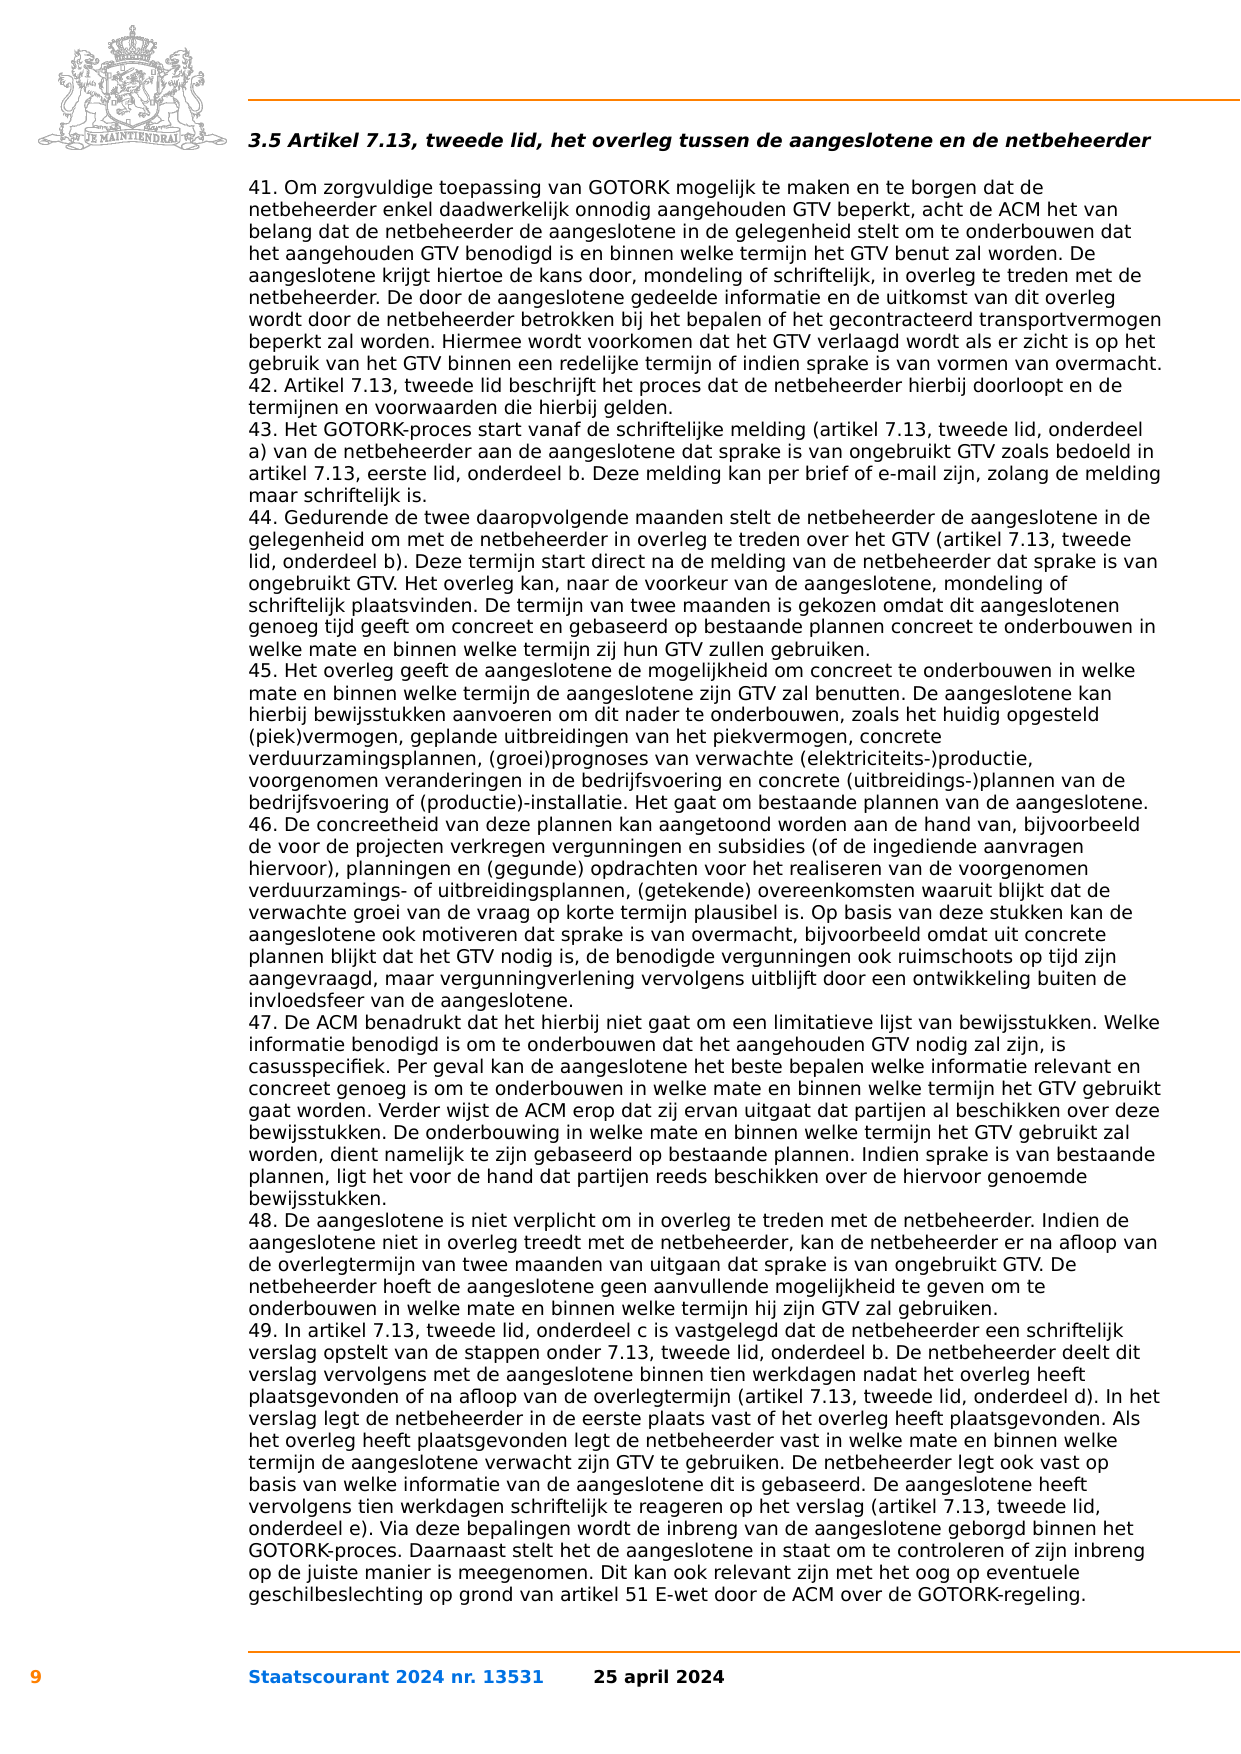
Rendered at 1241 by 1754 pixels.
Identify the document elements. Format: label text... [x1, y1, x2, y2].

text 44. Gedurende de twee daaropvolgende maanden stelt de netbeheerder de aangeslotene in de gelegenheid om met de netbeheerder in overleg te treden over het GTV (artikel 7.13, tweede lid, onderdeel b). Deze termijn start direct na de melding van de netbeheerder dat sprake is van ongebruikt GTV. Het overleg kan, naar de voorkeur van de aangeslotene, mondeling of schriftelijk plaatsvinden. De termijn van twee maanden is gekozen omdat dit aangeslotenen genoeg tijd geeft om concreet en gebaseerd op bestaande plannen concreet te onderbouwen in welke mate en binnen welke termijn zij hun GTV zullen gebruiken. [248, 507, 1163, 660]
text 41. Om zorgvuldige toepassing van GOTORK mogelijk te maken en te borgen dat de netbeheerder enkel daadwerkelijk onnodig aangehouden GTV beperkt, acht de ACM het van belang dat de netbeheerder de aangeslotene in de gelegenheid stelt om te onderbouwen dat het aangehouden GTV benodigd is en binnen welke termijn het GTV benut zal worden. De aangeslotene krijgt hiertoe de kans door, mondeling of schriftelijk, in overleg te treden met de netbeheerder. De door de aangeslotene gedeelde informatie en de uitkomst van dit overleg wordt door de netbeheerder betrokken bij het bepalen of het gecontracteerd transportvermogen beperkt zal worden. Hiermee wordt voorkomen dat het GTV verlaagd wordt als er zicht is op het gebruik van het GTV binnen een redelijke termijn of indien sprake is van vormen van overmacht. [248, 177, 1163, 375]
text 46. De concreetheid van deze plannen kan aangetoond worden aan de hand van, bijvoorbeeld de voor de projecten verkregen vergunningen en subsidies (of de ingediende aanvragen hiervoor), planningen en (gegunde) opdrachten voor het realiseren van de voorgenomen verduurzamings- of uitbreidingsplannen, (getekende) overeenkomsten waaruit blijkt dat de verwachte groei van de vraag op korte termijn plausibel is. Op basis van deze stukken kan de aangeslotene ook motiveren dat sprake is van overmacht, bijvoorbeeld omdat uit concrete plannen blijkt dat het GTV nodig is, de benodigde vergunningen ook ruimschoots op tijd zijn aangevraagd, maar vergunningverlening vervolgens uitblijft door een ontwikkeling buiten de invloedsfeer van de aangeslotene. [248, 814, 1163, 1012]
text 47. De ACM benadrukt dat het hierbij niet gaat om een limitatieve lijst van bewijsstukken. Welke informatie benodigd is om te onderbouwen dat het aangehouden GTV nodig zal zijn, is casusspecifiek. Per geval kan de aangeslotene het beste bepalen welke informatie relevant en concreet genoeg is om te onderbouwen in welke mate en binnen welke termijn het GTV gebruikt gaat worden. Verder wijst de ACM erop dat zij ervan uitgaat dat partijen al beschikken over deze bewijsstukken. De onderbouwing in welke mate en binnen welke termijn het GTV gebruikt zal worden, dient namelijk te zijn gebaseerd op bestaande plannen. Indien sprake is van bestaande plannen, ligt het voor de hand dat partijen reeds beschikken over de hiervoor genoemde bewijsstukken. [248, 1012, 1163, 1210]
text 43. Het GOTORK-proces start vanaf de schriftelijke melding (artikel 7.13, tweede lid, onderdeel a) van de netbeheerder aan de aangeslotene dat sprake is van ongebruikt GTV zoals bedoeld in artikel 7.13, eerste lid, onderdeel b. Deze melding kan per brief of e-mail zijn, zolang de melding maar schriftelijk is. [248, 419, 1163, 507]
text 45. Het overleg geeft de aangeslotene de mogelijkheid om concreet te onderbouwen in welke mate en binnen welke termijn de aangeslotene zijn GTV zal benutten. De aangeslotene kan hierbij bewijsstukken aanvoeren om dit nader te onderbouwen, zoals het huidig opgesteld (piek)vermogen, geplande uitbreidingen van het piekvermogen, concrete verduurzamingsplannen, (groei)prognoses van verwachte (elektriciteits-)productie, voorgenomen veranderingen in de bedrijfsvoering en concrete (uitbreidings-)plannen van de bedrijfsvoering of (productie)-installatie. Het gaat om bestaande plannen van de aangeslotene. [248, 660, 1163, 814]
text 42. Artikel 7.13, tweede lid beschrijft het proces dat de netbeheerder hierbij doorloopt en de termijnen en voorwaarden die hierbij gelden. [248, 375, 1163, 419]
text 49. In artikel 7.13, tweede lid, onderdeel c is vastgelegd dat de netbeheerder een schriftelijk verslag opstelt van de stappen onder 7.13, tweede lid, onderdeel b. De netbeheerder deelt dit verslag vervolgens met de aangeslotene binnen tien werkdagen nadat het overleg heeft plaatsgevonden of na afloop van de overlegtermijn (artikel 7.13, tweede lid, onderdeel d). In het verslag legt de netbeheerder in de eerste plaats vast of het overleg heeft plaatsgevonden. Als het overleg heeft plaatsgevonden legt de netbeheerder vast in welke mate en binnen welke termijn de aangeslotene verwacht zijn GTV te gebruiken. De netbeheerder legt ook vast op basis van welke informatie van de aangeslotene dit is gebaseerd. De aangeslotene heeft vervolgens tien werkdagen schriftelijk te reageren op het verslag (artikel 7.13, tweede lid, onderdeel e). Via deze bepalingen wordt de inbreng van de aangeslotene geborgd binnen het GOTORK-proces. Daarnaast stelt het de aangeslotene in staat om te controleren of zijn inbreng op de juiste manier is meegenomen. Dit kan ook relevant zijn met het oog op eventuele geschilbeslechting op grond van artikel 51 E-wet door de ACM over de GOTORK-regeling. [248, 1320, 1163, 1606]
text 48. De aangeslotene is niet verplicht om in overleg te treden met de netbeheerder. Indien de aangeslotene niet in overleg treedt met de netbeheerder, kan de netbeheerder er na afloop van de overlegtermijn van twee maanden van uitgaan dat sprake is van ongebruikt GTV. De netbeheerder hoeft de aangeslotene geen aanvullende mogelijkheid te geven om te onderbouwen in welke mate en binnen welke termijn hij zijn GTV zal gebruiken. [248, 1210, 1163, 1320]
picture [38, 25, 227, 150]
subtitle 3.5 Artikel 7.13, tweede lid, het overleg tussen de aangeslotene en de netbeheerder [248, 130, 1163, 152]
